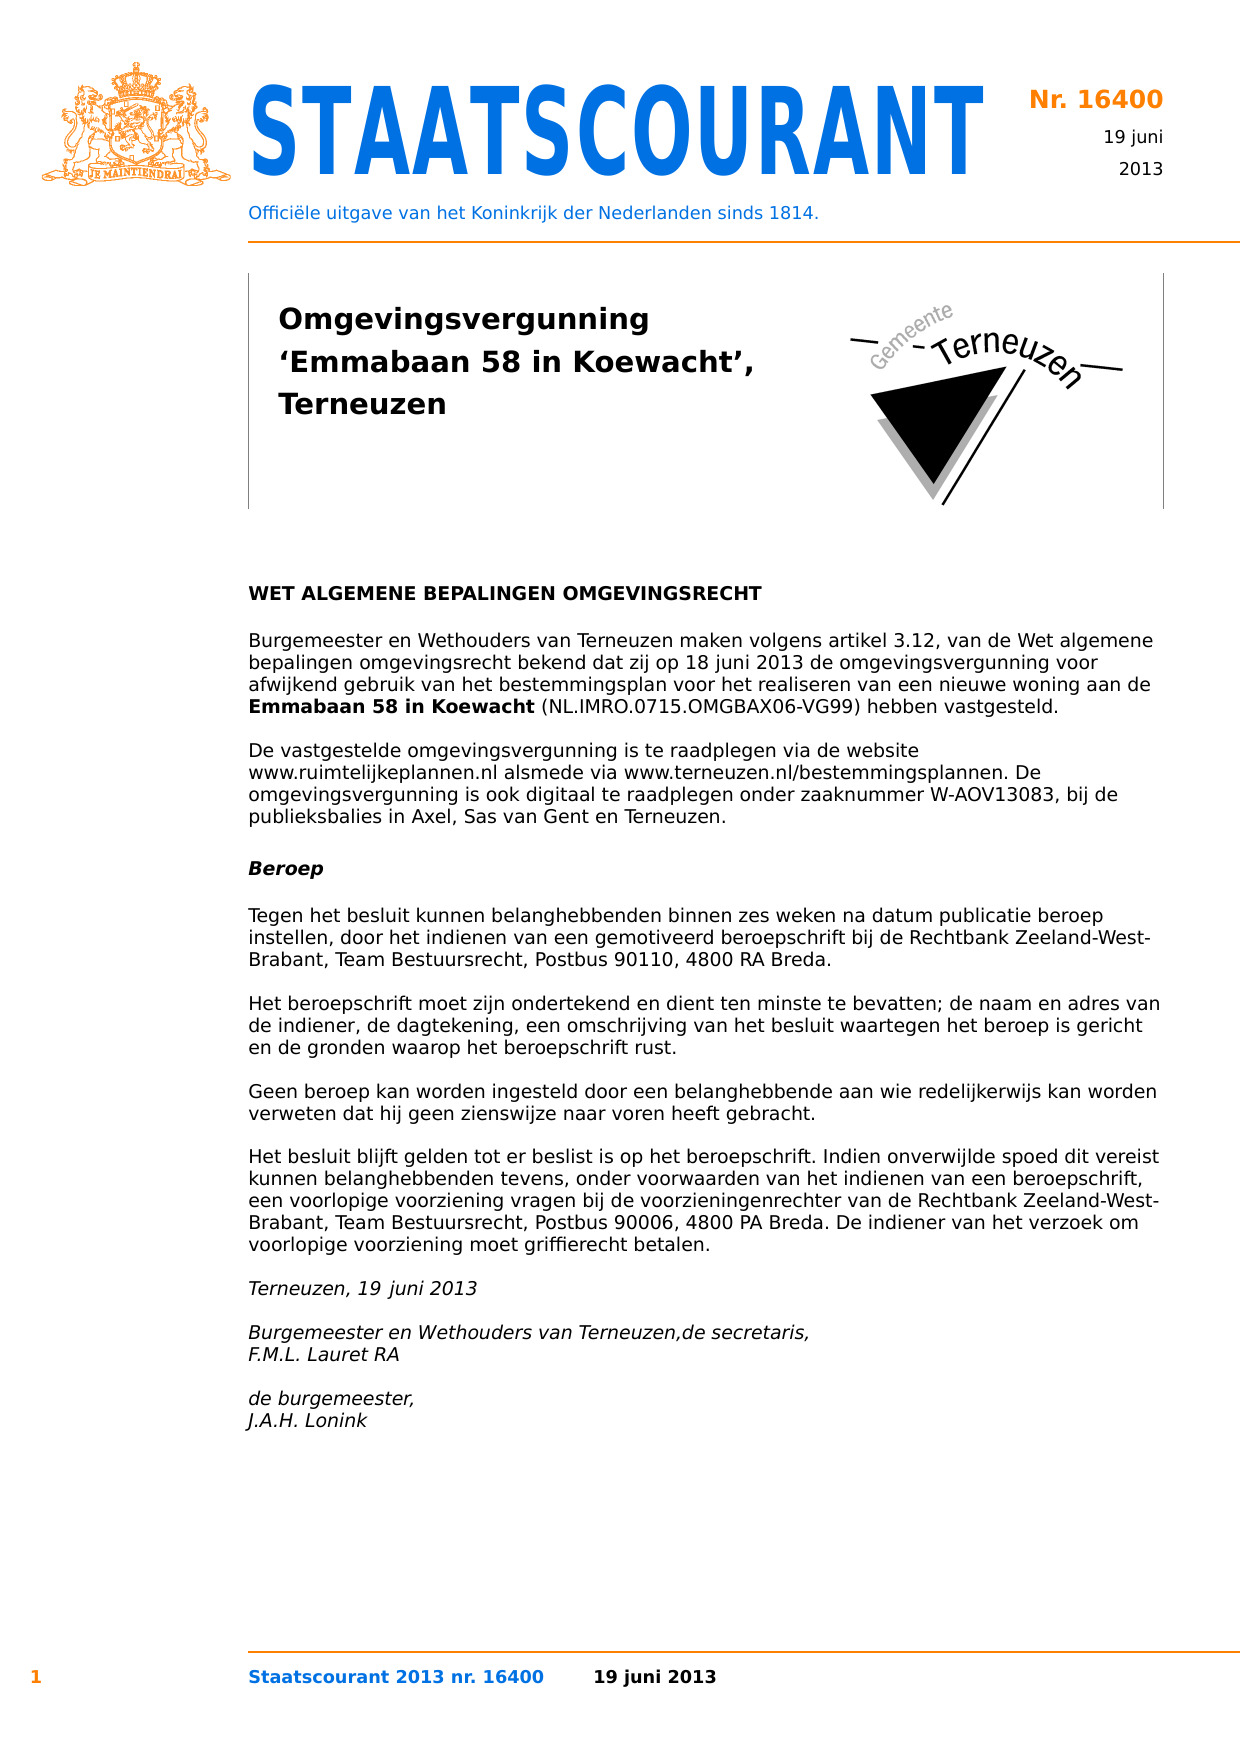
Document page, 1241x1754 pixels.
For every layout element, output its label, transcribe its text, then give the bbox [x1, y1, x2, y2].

text Tegen het besluit kunnen belanghebbenden binnen zes weken na datum publicatie beroep instellen, door het indienen van een gemotiveerd beroepschrift bij de Rechtbank Zeeland-West-Brabant, Team Bestuursrecht, Postbus 90110, 4800 RA Breda. [248, 905, 1163, 971]
subtitle Beroep [248, 858, 1163, 880]
text Geen beroep kan worden ingesteld door een belanghebbende aan wie redelijkerwijs kan worden verweten dat hij geen zienswijze naar voren heeft gebracht. [248, 1081, 1163, 1124]
text Terneuzen, 19 juni 2013 [248, 1278, 1163, 1300]
text de burgemeester, J.A.H. Lonink [248, 1388, 1163, 1432]
table_header STAATSCOURANT [248, 62, 998, 203]
table_cell 19 juni [998, 121, 1240, 153]
text Het beroepschrift moet zijn ondertekend en dient ten minste te bevatten; de naam en adres van de indiener, de dagtekening, een omschrijving van het besluit waartegen het beroep is gericht en de gronden waarop het beroepschrift rust. [248, 993, 1163, 1059]
text De vastgestelde omgevingsvergunning is te raadplegen via de website www.ruimtelijkeplannen.nl alsmede via www.terneuzen.nl/bestemmingsplannen. De omgevingsvergunning is ook digitaal te raadplegen onder zaaknummer W-AOV13083, bij de publieksbalies in Axel, Sas van Gent en Terneuzen. [248, 740, 1163, 828]
picture [838, 302, 1134, 510]
table_cell 2013 [998, 153, 1240, 203]
table_header Nr. 16400 [998, 62, 1240, 121]
table_header [25, 62, 248, 241]
text Het besluit blijft gelden tot er beslist is op het beroepschrift. Indien onverwijlde spoed dit vereist kunnen belanghebbenden tevens, onder voorwaarden van het indienen van een beroepschrift, een voorlopige voorziening vragen bij de voorzieningenrechter van de Rechtbank Zeeland-West-Brabant, Team Bestuursrecht, Postbus 90006, 4800 PA Breda. De indiener van het verzoek om voorlopige voorziening moet griffierecht betalen. [248, 1146, 1163, 1256]
text Burgemeester en Wethouders van Terneuzen,de secretaris, F.M.L. Lauret RA [248, 1322, 1163, 1366]
picture [41, 62, 231, 186]
text Burgemeester en Wethouders van Terneuzen maken volgens artikel 3.12, van de Wet algemene bepalingen omgevingsrecht bekend dat zij op 18 juni 2013 de omgevingsvergunning voor afwijkend gebruik van het bestemmingsplan voor het realiseren van een nieuwe woning aan de Emmabaan 58 in Koewacht (NL.IMRO.0715.OMGBAX06-VG99) hebben vastgesteld. [248, 630, 1163, 718]
subtitle WET ALGEMENE BEPALINGEN OMGEVINGSRECHT [248, 583, 1163, 605]
table_cell Officiële uitgave van het Koninkrijk der Nederlanden sinds 1814. [248, 203, 1240, 241]
subtitle Omgevingsvergunning ‘Emmabaan 58 in Koewacht’, Terneuzen [249, 273, 1163, 509]
